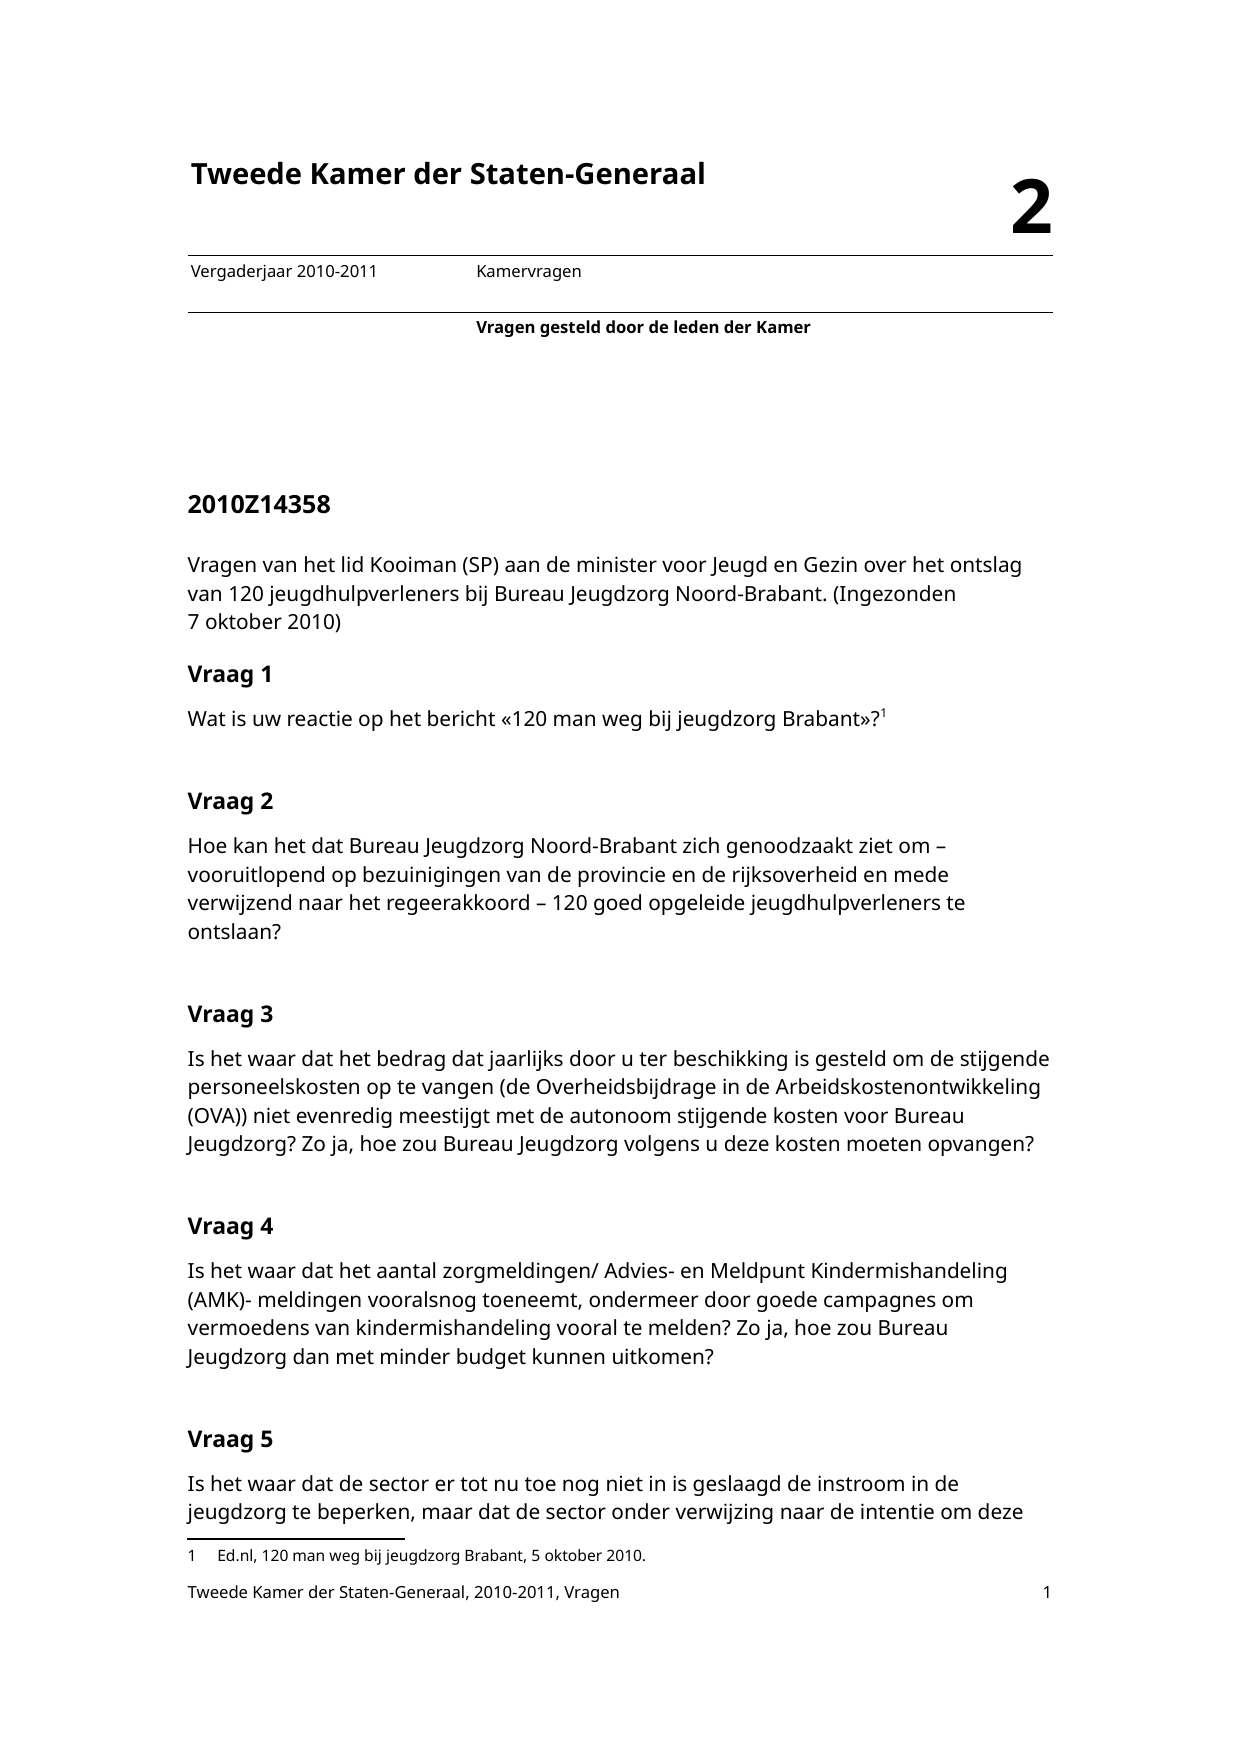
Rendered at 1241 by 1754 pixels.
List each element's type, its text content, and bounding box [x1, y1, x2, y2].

table_header 2 [880, 150, 1053, 255]
subtitle Vraag 4 [187, 1210, 1053, 1242]
table_cell Vergaderjaar 2010-2011 [188, 256, 473, 312]
table_cell Vragen gesteld door de leden der Kamer [473, 313, 1053, 339]
text Vragen van het lid Kooiman (SP) aan de minister voor Jeugd en Gezin over het ontslag van 120 jeugdhulpverleners bij Bureau Jeugdzorg Noord-Brabant. (Ingezonden 7 oktober 2010) [187, 550, 1053, 636]
table_header Tweede Kamer der Staten-Generaal [188, 150, 879, 255]
subtitle Vraag 1 [187, 658, 1053, 689]
subtitle Vraag 3 [187, 998, 1053, 1029]
subtitle Vraag 5 [187, 1423, 1053, 1454]
text Is het waar dat het bedrag dat jaarlijks door u ter beschikking is gesteld om de stijgende personeelskosten op te vangen (de Overheidsbijdrage in de Arbeidskostenontwikkeling (OVA)) niet evenredig meestijgt met de autonoom stijgende kosten voor Bureau Jeugdzorg? Zo ja, hoe zou Bureau Jeugdzorg volgens u deze kosten moeten opvangen? [187, 1044, 1053, 1158]
table_cell [188, 313, 473, 339]
text Hoe kan het dat Bureau Jeugdzorg Noord-Brabant zich genoodzaakt ziet om – vooruitlopend op bezuinigingen van de provincie en de rijksoverheid en mede verwijzend naar het regeerakkoord – 120 goed opgeleide jeugdhulpverleners te ontslaan? [187, 832, 1053, 945]
text Ed.nl, 120 man weg bij jeugdzorg Brabant, 5 oktober 2010. [187, 1538, 1053, 1566]
text 2010Z14358 [187, 487, 1053, 521]
subtitle Vraag 2 [187, 785, 1053, 817]
table_cell Kamervragen [473, 256, 1053, 312]
text Wat is uw reactie op het bericht «120 man weg bij jeugdzorg Brabant»? [187, 704, 1053, 733]
text Is het waar dat het aantal zorgmeldingen/ Advies- en Meldpunt Kindermishandeling (AMK)- meldingen vooralsnog toeneemt, ondermeer door goede campagnes om vermoedens van kindermishandeling vooral te melden? Zo ja, hoe zou Bureau Jeugdzorg dan met minder budget kunnen uitkomen? [187, 1257, 1053, 1370]
text Is het waar dat de sector er tot nu toe nog niet in is geslaagd de instroom in de jeugdzorg te beperken, maar dat de sector onder verwijzing naar de intentie om deze [187, 1469, 1053, 1526]
